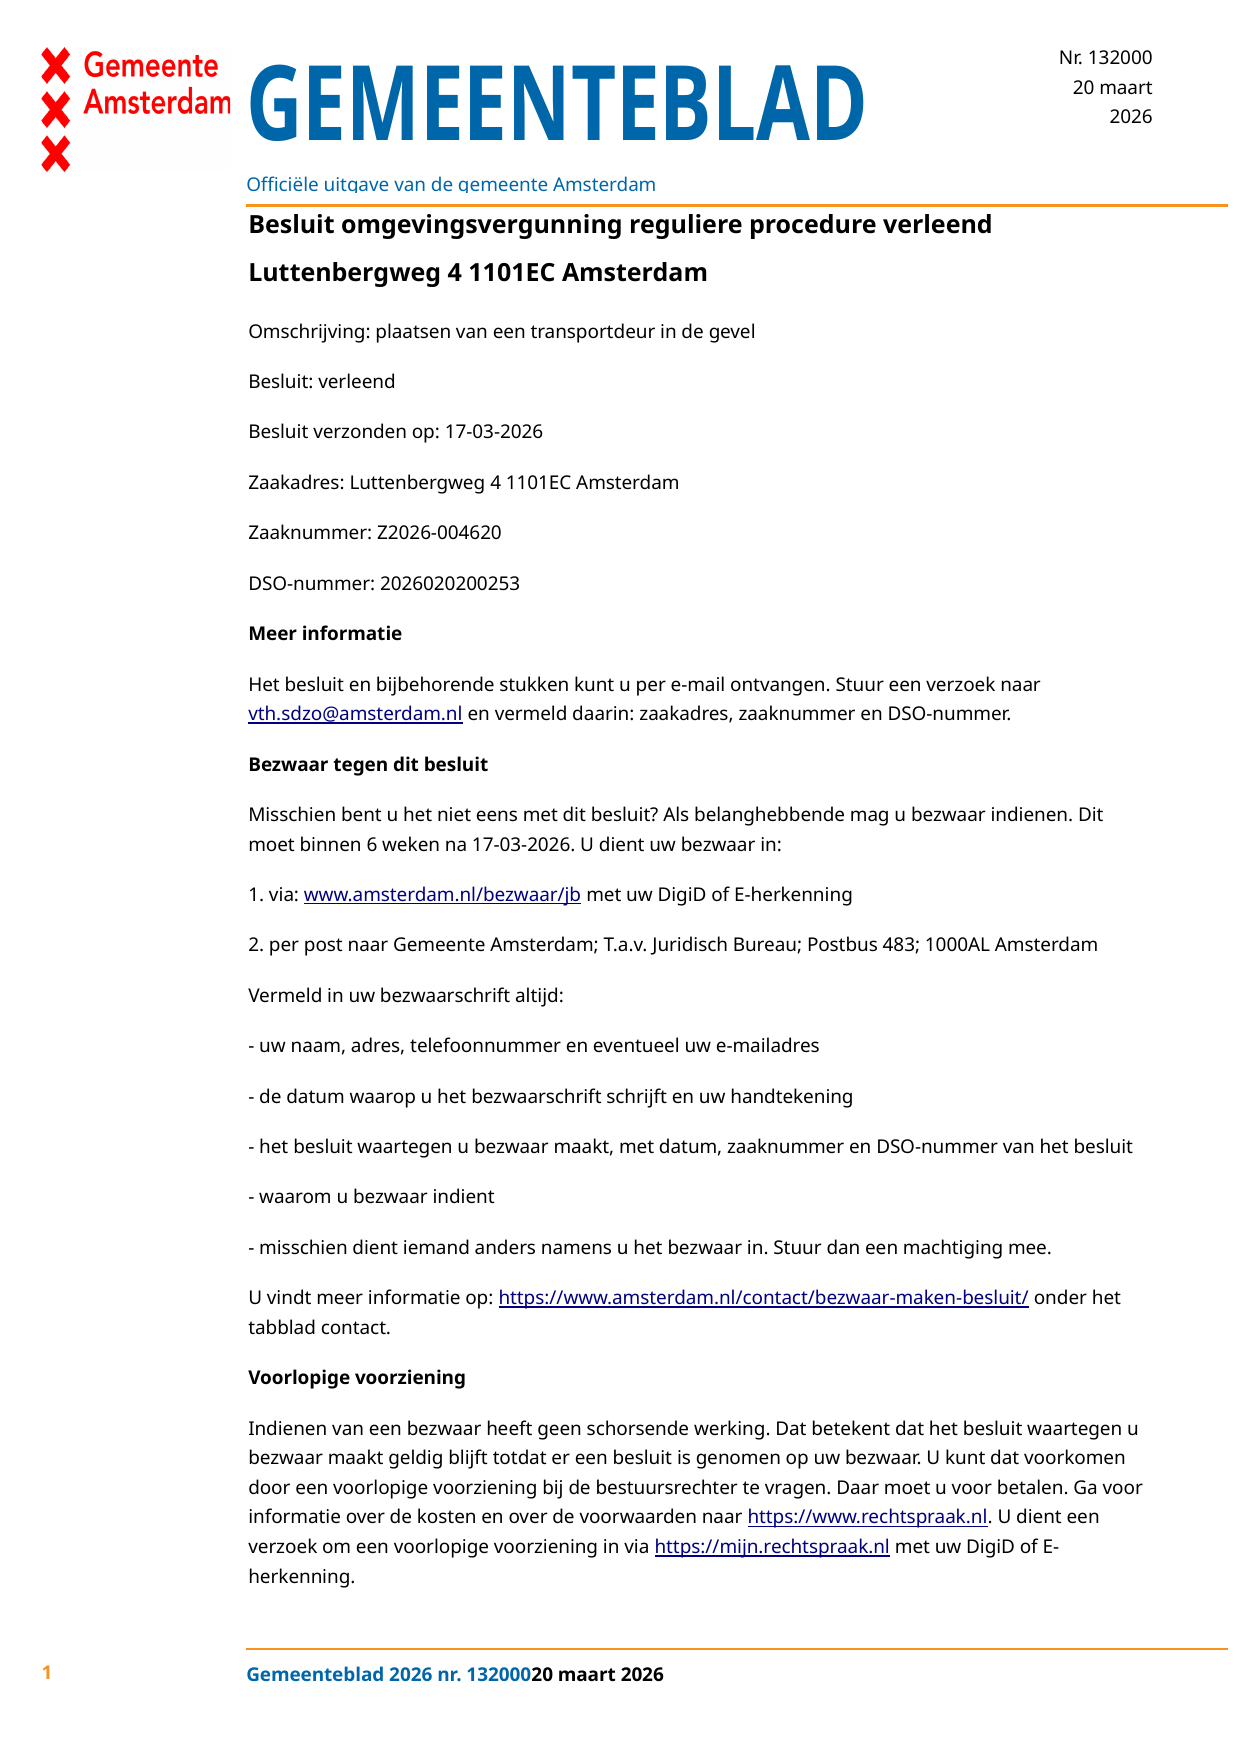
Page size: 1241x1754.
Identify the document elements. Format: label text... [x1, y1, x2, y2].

text Bezwaar tegen dit besluit [248, 751, 1152, 777]
text Meer informatie [248, 620, 1152, 646]
text Omschrijving: plaatsen van een transportdeur in de gevel [248, 318, 1152, 344]
text Indienen van een bezwaar heeft geen schorsende werking. Dat betekent dat het besluit waartegen u bezwaar maakt geldig blijft totdat er een besluit is genomen op uw bezwaar. U kunt dat voorkomen door een voorlopige voorziening bij de bestuursrechter te vragen. Daar moet u voor betalen. Ga voor informatie over de kosten en over de voorwaarden naar https://www.rechtspraak.nl. U dient een verzoek om een voorlopige voorziening in via https://mijn.rechtspraak.nl met uw DigiD of E-herkenning. [248, 1415, 1152, 1589]
text - de datum waarop u het bezwaarschrift schrijft en uw handtekening [248, 1083, 1152, 1109]
text Vermeld in uw bezwaarschrift altijd: [248, 982, 1152, 1008]
text Besluit omgevingsvergunning reguliere procedure verleend Luttenbergweg 4 1101EC Amsterdam [248, 207, 1152, 288]
text Voorlopige voorziening [248, 1364, 1152, 1390]
text - uw naam, adres, telefoonnummer en eventueel uw e-mailadres [248, 1032, 1152, 1058]
text 1. via: www.amsterdam.nl/bezwaar/jb met uw DigiD of E-herkenning [248, 881, 1152, 907]
text - waarom u bezwaar indient [248, 1184, 1152, 1209]
text Besluit verzonden op: 17-03-2026 [248, 419, 1152, 444]
text Zaaknummer: Z2026-004620 [248, 519, 1152, 545]
text Het besluit en bijbehorende stukken kunt u per e-mail ontvangen. Stuur een verzoek naar vth.sdzo@amsterdam.nl en vermeld daarin: zaakadres, zaaknummer en DSO-nummer. [248, 671, 1152, 726]
text 2. per post naar Gemeente Amsterdam; T.a.v. Juridisch Bureau; Postbus 483; 1000AL Amsterdam [248, 932, 1152, 957]
text - het besluit waartegen u bezwaar maakt, met datum, zaaknummer en DSO-nummer van het besluit [248, 1133, 1152, 1159]
text DSO-nummer: 2026020200253 [248, 570, 1152, 596]
picture [41, 47, 231, 172]
text Misschien bent u het niet eens met dit besluit? Als belanghebbende mag u bezwaar indienen. Dit moet binnen 6 weken na 17-03-2026. U dient uw bezwaar in: [248, 801, 1152, 857]
text Zaakadres: Luttenbergweg 4 1101EC Amsterdam [248, 469, 1152, 495]
text - misschien dient iemand anders namens u het bezwaar in. Stuur dan een machtiging mee. [248, 1234, 1152, 1260]
text U vindt meer informatie op: https://www.amsterdam.nl/contact/bezwaar-maken-besluit/ onder het tabblad contact. [248, 1284, 1152, 1340]
text Besluit: verleend [248, 368, 1152, 394]
